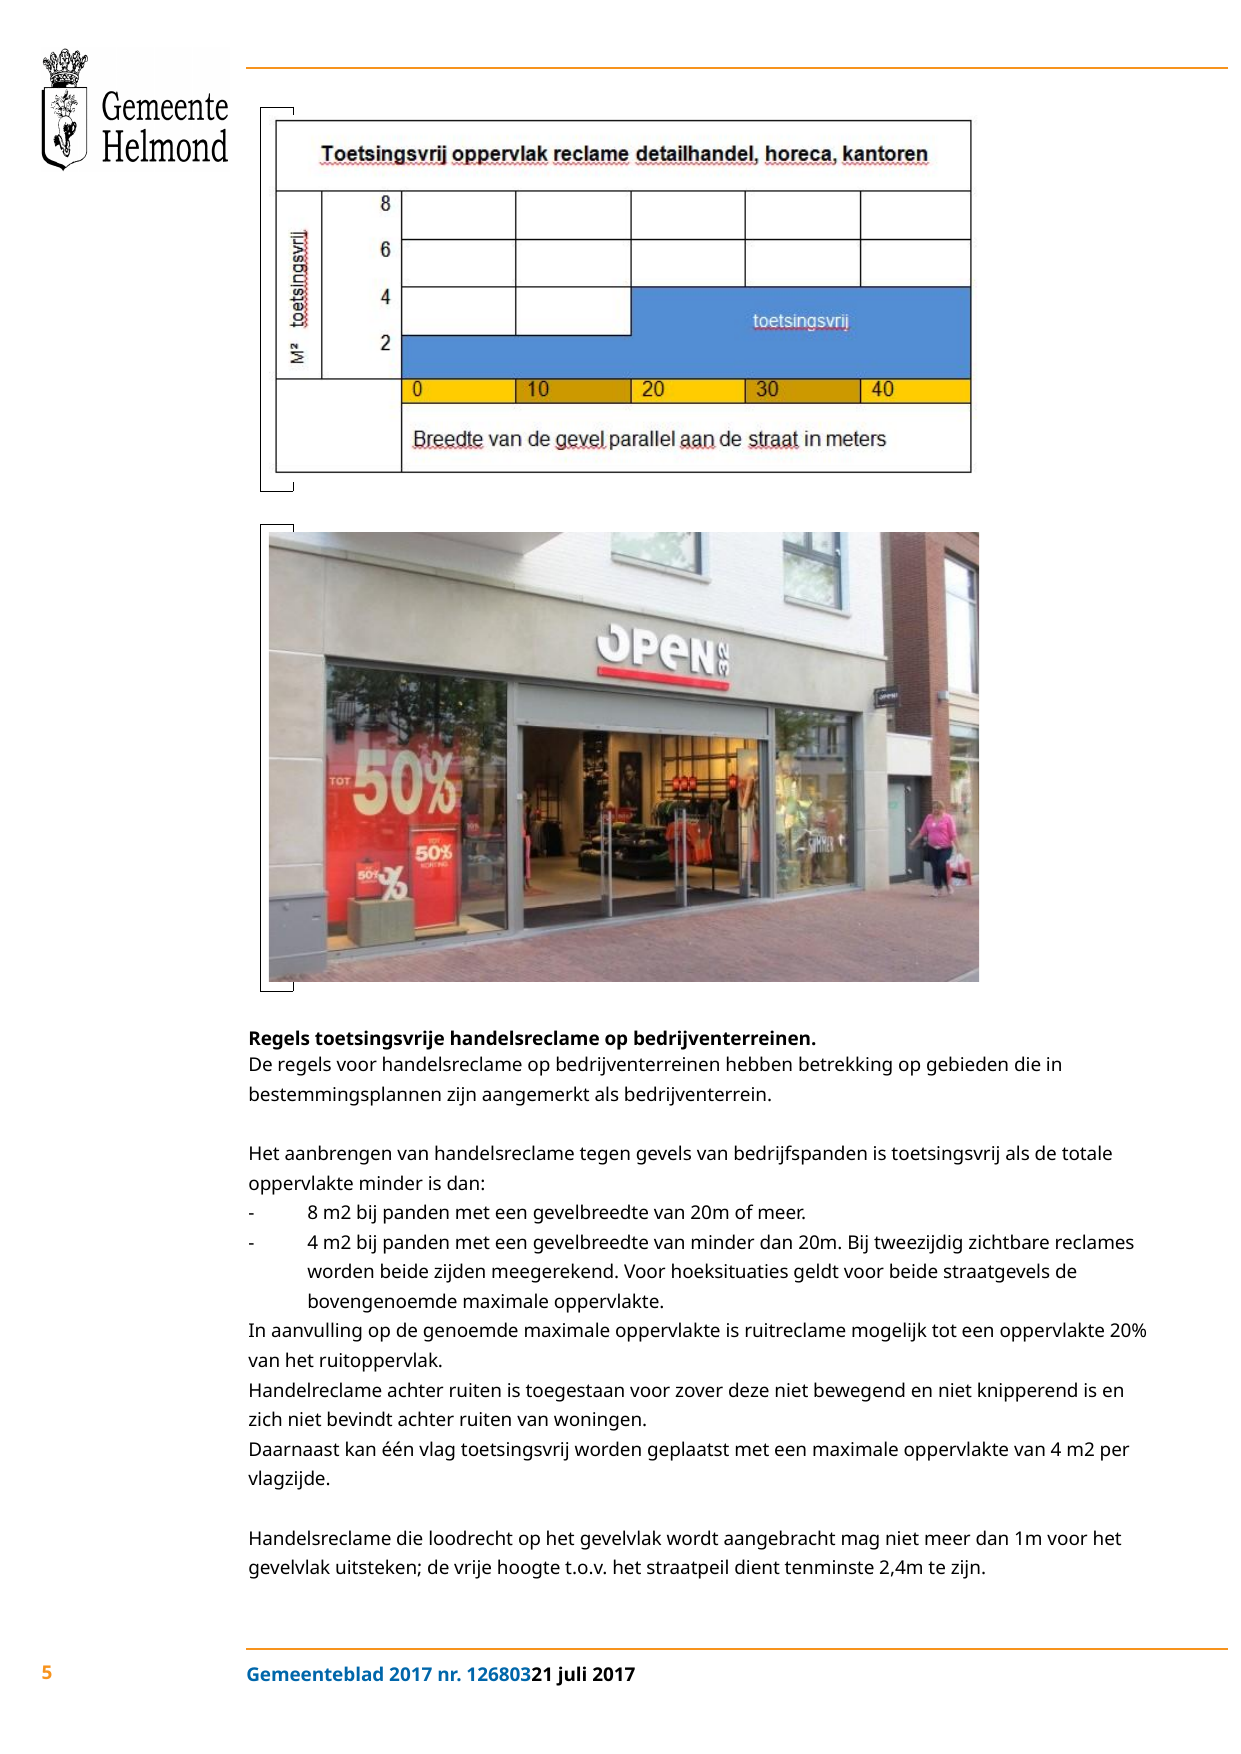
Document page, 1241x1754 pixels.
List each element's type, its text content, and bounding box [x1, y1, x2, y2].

text Het aanbrengen van handelsreclame tegen gevels van bedrijfspanden is toetsingsvrij als de totale oppervlakte minder is dan: [248, 1140, 1152, 1195]
list 8 m2 bij panden met een gevelbreedte van 20m of meer. [248, 1199, 1152, 1225]
text Daarnaast kan één vlag toetsingsvrij worden geplaatst met een maximale oppervlakte van 4 m2 per vlagzijde. [248, 1436, 1152, 1491]
text In aanvulling op de genoemde maximale oppervlakte is ruitreclame mogelijk tot een oppervlakte 20% van het ruitoppervlak. [248, 1318, 1152, 1373]
text Regels toetsingsvrije handelsreclame op bedrijventerreinen. [248, 1026, 1152, 1051]
text Handelsreclame die loodrecht op het gevelvlak wordt aangebracht mag niet meer dan 1m voor het gevelvlak uitsteken; de vrije hoogte t.o.v. het straatpeil dient tenminste 2,4m te zijn. [248, 1525, 1152, 1580]
picture [268, 532, 980, 982]
list 4 m2 bij panden met een gevelbreedte van minder dan 20m. Bij tweezijdig zichtbare reclames worden beide zijden meegerekend. Voor hoeksituaties geldt voor beide straatgevels de bovengenoemde maximale oppervlakte. [248, 1229, 1152, 1314]
text Handelreclame achter ruiten is toegestaan voor zover deze niet bewegend en niet knipperend is en zich niet bevindt achter ruiten van woningen. [248, 1377, 1152, 1432]
picture [268, 115, 978, 482]
text De regels voor handelsreclame op bedrijventerreinen hebben betrekking op gebieden die in bestemmingsplannen zijn aangemerkt als bedrijventerrein. [248, 1051, 1152, 1107]
picture [41, 47, 231, 172]
